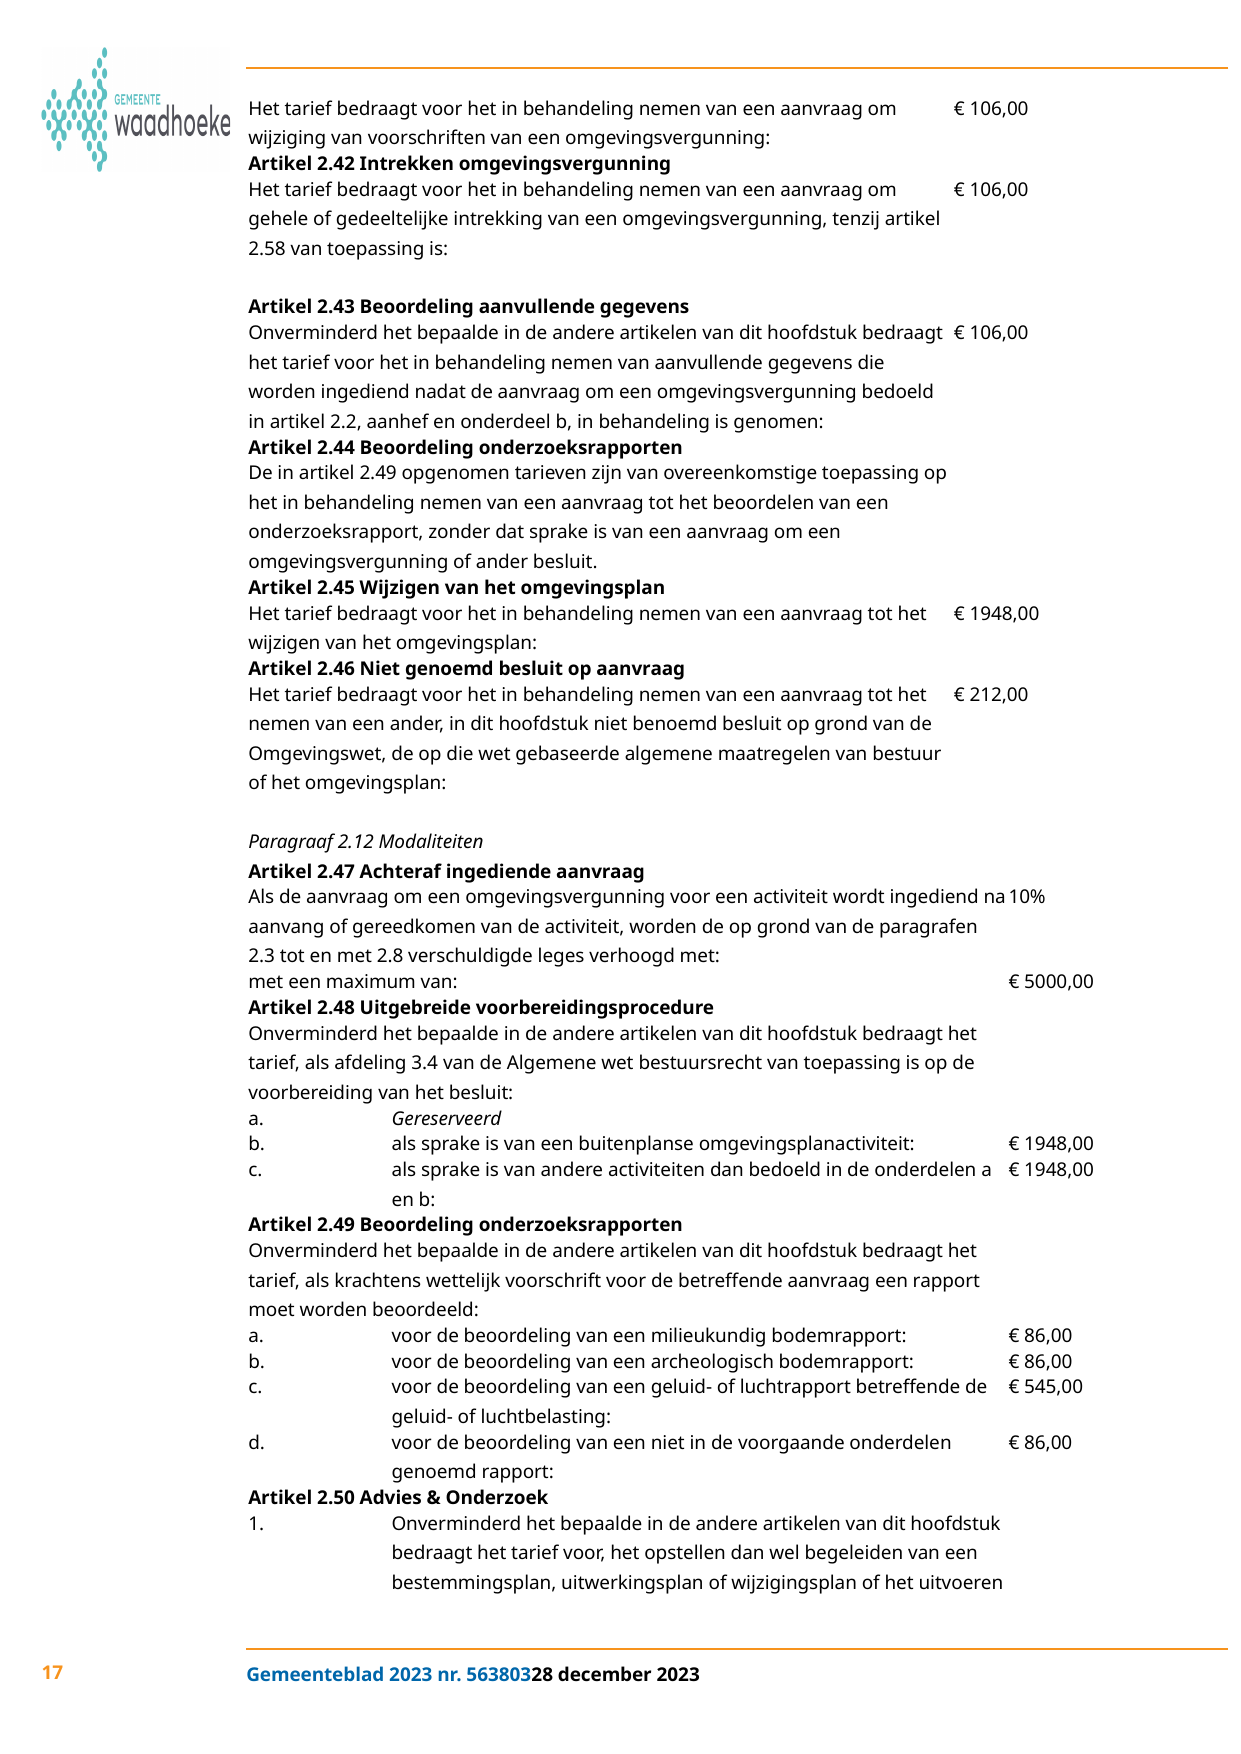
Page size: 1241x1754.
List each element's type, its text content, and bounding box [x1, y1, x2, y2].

table_cell [1008, 1237, 1152, 1322]
table_cell [954, 574, 1152, 600]
table_cell Artikel 2.49 Beoordeling onderzoeksrapporten [248, 1212, 1008, 1237]
table_cell [1008, 994, 1152, 1020]
table_cell d. [248, 1429, 391, 1484]
table_cell € 1948,00 [954, 600, 1152, 655]
table_cell € 212,00 [954, 681, 1152, 795]
table_cell c. [248, 1374, 391, 1429]
table_cell 10% [1008, 884, 1152, 968]
picture [41, 47, 231, 172]
table_cell € 1948,00 [1008, 1156, 1152, 1212]
table_cell Gereserveerd [391, 1105, 1008, 1131]
table_cell Artikel 2.50 Advies & Onderzoek [248, 1484, 1008, 1510]
table_cell Onverminderd het bepaalde in de andere artikelen van dit hoofdstuk bedraagt het tarief voor het in behandeling nemen van aanvullende gegevens die worden ingediend nadat de aanvraag om een omgevingsvergunning bedoeld in artikel 2.2, aanhef en onderdeel b, in behandeling is genomen: [248, 319, 954, 434]
table_cell als sprake is van een buitenplanse omgevingsplanactiviteit: [391, 1131, 1008, 1156]
table_cell [954, 434, 1152, 459]
table_cell met een maximum van: [248, 969, 1008, 994]
table_cell Artikel 2.48 Uitgebreide voorbereidingsprocedure [248, 994, 1008, 1020]
table_cell voor de beoordeling van een archeologisch bodemrapport: [391, 1348, 1008, 1374]
table_cell Het tarief bedraagt voor het in behandeling nemen van een aanvraag tot het wijzigen van het omgevingsplan: [248, 600, 954, 655]
table_cell Onverminderd het bepaalde in de andere artikelen van dit hoofdstuk bedraagt het tarief, als krachtens wettelijk voorschrift voor de betreffende aanvraag een rapport moet worden beoordeeld: [248, 1237, 1008, 1322]
table_cell a. [248, 1322, 391, 1348]
table_cell [954, 150, 1152, 176]
table_cell De in artikel 2.49 opgenomen tarieven zijn van overeenkomstige toepassing op het in behandeling nemen van een aanvraag tot het beoordelen van een onderzoeksrapport, zonder dat sprake is van een aanvraag om een omgevingsvergunning of ander besluit. [248, 460, 954, 574]
table_header Artikel 2.47 Achteraf ingediende aanvraag [248, 858, 1008, 883]
table_cell Onverminderd het bepaalde in de andere artikelen van dit hoofdstuk bedraagt het tarief, als afdeling 3.4 van de Algemene wet bestuursrecht van toepassing is op de voorbereiding van het besluit: [248, 1020, 1008, 1105]
table_cell [1008, 1484, 1152, 1510]
table_cell € 5000,00 [1008, 969, 1152, 994]
table_cell € 86,00 [1008, 1322, 1152, 1348]
table_cell € 106,00 [954, 319, 1152, 434]
table_header [1008, 858, 1152, 883]
table_cell € 86,00 [1008, 1348, 1152, 1374]
table_cell voor de beoordeling van een geluid- of luchtrapport betreffende de geluid- of luchtbelasting: [391, 1374, 1008, 1429]
table_cell € 86,00 [1008, 1429, 1152, 1484]
table_cell [1008, 1212, 1152, 1237]
table_cell a. [248, 1105, 391, 1131]
table_cell € 545,00 [1008, 1374, 1152, 1429]
table_cell [1008, 1510, 1152, 1595]
table_cell als sprake is van andere activiteiten dan bedoeld in de onderdelen a en b: [391, 1156, 1008, 1212]
table_cell Onverminderd het bepaalde in de andere artikelen van dit hoofdstuk bedraagt het tarief voor, het opstellen dan wel begeleiden van een bestemmingsplan, uitwerkingsplan of wijzigingsplan of het uitvoeren [391, 1510, 1008, 1595]
table_cell Artikel 2.44 Beoordeling onderzoeksrapporten [248, 434, 954, 459]
table_cell b. [248, 1131, 391, 1156]
table_cell € 106,00 [954, 95, 1152, 150]
table_header [954, 294, 1152, 319]
table_cell Het tarief bedraagt voor het in behandeling nemen van een aanvraag om wijziging van voorschriften van een omgevingsvergunning: [248, 95, 954, 150]
table_cell [1008, 1020, 1152, 1105]
table_cell Als de aanvraag om een omgevingsvergunning voor een activiteit wordt ingediend na aanvang of gereedkomen van de activiteit, worden de op grond van de paragrafen 2.3 tot en met 2.8 verschuldigde leges verhoogd met: [248, 884, 1008, 968]
table_cell c. [248, 1156, 391, 1212]
table_cell Het tarief bedraagt voor het in behandeling nemen van een aanvraag tot het nemen van een ander, in dit hoofdstuk niet benoemd besluit op grond van de Omgevingswet, de op die wet gebaseerde algemene maatregelen van bestuur of het omgevingsplan: [248, 681, 954, 795]
text Paragraaf 2.12 Modaliteiten [248, 828, 1152, 854]
table_cell b. [248, 1348, 391, 1374]
table_cell [954, 460, 1152, 574]
table_cell [1008, 1105, 1152, 1131]
table_cell € 106,00 [954, 176, 1152, 261]
table_cell 1. [248, 1510, 391, 1595]
table_cell Artikel 2.42 Intrekken omgevingsvergunning [248, 150, 954, 176]
table_cell Artikel 2.46 Niet genoemd besluit op aanvraag [248, 655, 954, 681]
table_cell [954, 655, 1152, 681]
table_cell voor de beoordeling van een milieukundig bodemrapport: [391, 1322, 1008, 1348]
table_header Artikel 2.43 Beoordeling aanvullende gegevens [248, 294, 954, 319]
table_cell Het tarief bedraagt voor het in behandeling nemen van een aanvraag om gehele of gedeeltelijke intrekking van een omgevingsvergunning, tenzij artikel 2.58 van toepassing is: [248, 176, 954, 261]
table_cell Artikel 2.45 Wijzigen van het omgevingsplan [248, 574, 954, 600]
table_cell € 1948,00 [1008, 1131, 1152, 1156]
table_cell voor de beoordeling van een niet in de voorgaande onderdelen genoemd rapport: [391, 1429, 1008, 1484]
